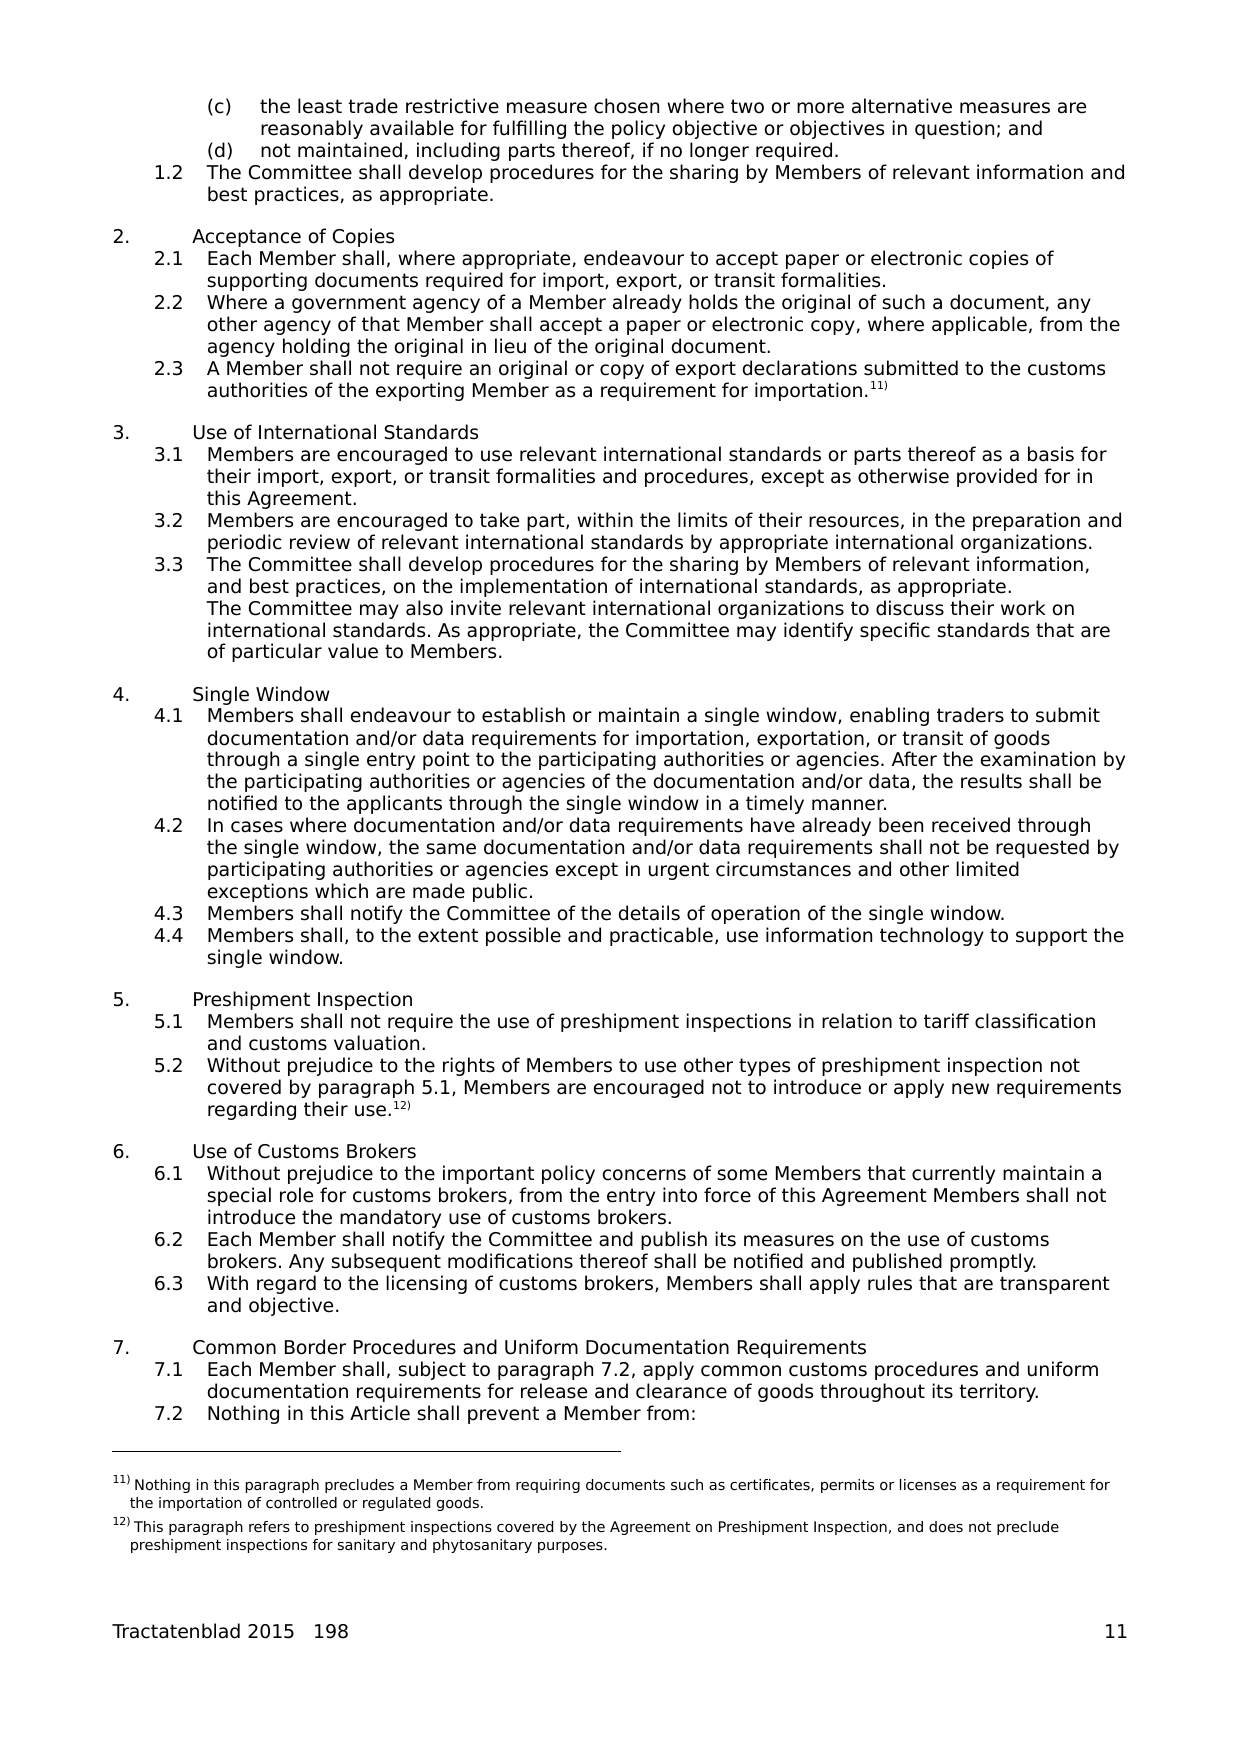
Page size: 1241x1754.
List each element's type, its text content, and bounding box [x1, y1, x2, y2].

text 2.2 Where a government agency of a Member already holds the original of such a document, any other agency of that Member shall accept a paper or electronic copy, where applicable, from the agency holding the original in lieu of the original document. [153, 292, 1128, 358]
text 3.3 The Committee shall develop procedures for the sharing by Members of relevant information, and best practices, on the implementation of international standards, as appropriate. [153, 553, 1128, 597]
text 5.2 Without prejudice to the rights of Members to use other types of preshipment inspection not covered by paragraph 5.1, Members are encouraged not to introduce or apply new requirements regarding their use. [153, 1055, 1128, 1121]
text 5.1 Members shall not require the use of preshipment inspections in relation to tariff classification and customs valuation. [153, 1011, 1128, 1055]
text 2. Acceptance of Copies [112, 226, 1128, 248]
text 4.1 Members shall endeavour to establish or maintain a single window, enabling traders to submit documentation and/or data requirements for importation, exportation, or transit of goods through a single entry point to the participating authorities or agencies. After the examination by the participating authorities or agencies of the documentation and/or data, the results shall be notified to the applicants through the single window in a timely manner. [153, 705, 1128, 815]
text 3.2 Members are encouraged to take part, within the limits of their resources, in the preparation and periodic review of relevant international standards by appropriate international organizations. [153, 509, 1128, 553]
text The Committee may also invite relevant international organizations to discuss their work on international standards. As appropriate, the Committee may identify specific standards that are of particular value to Members. [207, 597, 1128, 663]
text 3. Use of International Standards [112, 422, 1128, 444]
text 7.1 Each Member shall, subject to paragraph 7.2, apply common customs procedures and uniform documentation requirements for release and clearance of goods throughout its territory. [153, 1359, 1128, 1403]
text 6.2 Each Member shall notify the Committee and publish its measures on the use of customs brokers. Any subsequent modifications thereof shall be notified and published promptly. [153, 1229, 1128, 1273]
text 3.1 Members are encouraged to use relevant international standards or parts thereof as a basis for their import, export, or transit formalities and procedures, except as otherwise provided for in this Agreement. [153, 444, 1128, 509]
text 4.3 Members shall notify the Committee of the details of operation of the single window. [153, 903, 1128, 925]
text 5. Preshipment Inspection [112, 989, 1128, 1011]
text Nothing in this paragraph precludes a Member from requiring documents such as certificates, permits or licenses as a requirement for the importation of controlled or regulated goods. [112, 1473, 1128, 1512]
text 6. Use of Customs Brokers [112, 1141, 1128, 1163]
text 4. Single Window [112, 683, 1128, 705]
text 4.4 Members shall, to the extent possible and practicable, use information technology to support the single window. [153, 925, 1128, 969]
text (d) not maintained, including parts thereof, if no longer required. [207, 140, 1128, 162]
text 2.3 A Member shall not require an original or copy of export declarations submitted to the customs authorities of the exporting Member as a requirement for importation. [153, 358, 1128, 402]
text 2.1 Each Member shall, where appropriate, endeavour to accept paper or electronic copies of supporting documents required for import, export, or transit formalities. [153, 248, 1128, 292]
text 4.2 In cases where documentation and/or data requirements have already been received through the single window, the same documentation and/or data requirements shall not be requested by participating authorities or agencies except in urgent circumstances and other limited exceptions which are made public. [153, 815, 1128, 903]
text 7.2 Nothing in this Article shall prevent a Member from: [153, 1403, 1128, 1425]
text 7. Common Border Procedures and Uniform Documentation Requirements [112, 1337, 1128, 1359]
text 1.2 The Committee shall develop procedures for the sharing by Members of relevant information and best practices, as appropriate. [153, 162, 1128, 206]
text This paragraph refers to preshipment inspections covered by the Agreement on Preshipment Inspection, and does not preclude preshipment inspections for sanitary and phytosanitary purposes. [112, 1515, 1128, 1554]
text 6.1 Without prejudice to the important policy concerns of some Members that currently maintain a special role for customs brokers, from the entry into force of this Agreement Members shall not introduce the mandatory use of customs brokers. [153, 1163, 1128, 1229]
text 6.3 With regard to the licensing of customs brokers, Members shall apply rules that are transparent and objective. [153, 1273, 1128, 1317]
text (c) the least trade restrictive measure chosen where two or more alternative measures are reasonably available for fulfilling the policy objective or objectives in question; and [207, 96, 1128, 140]
